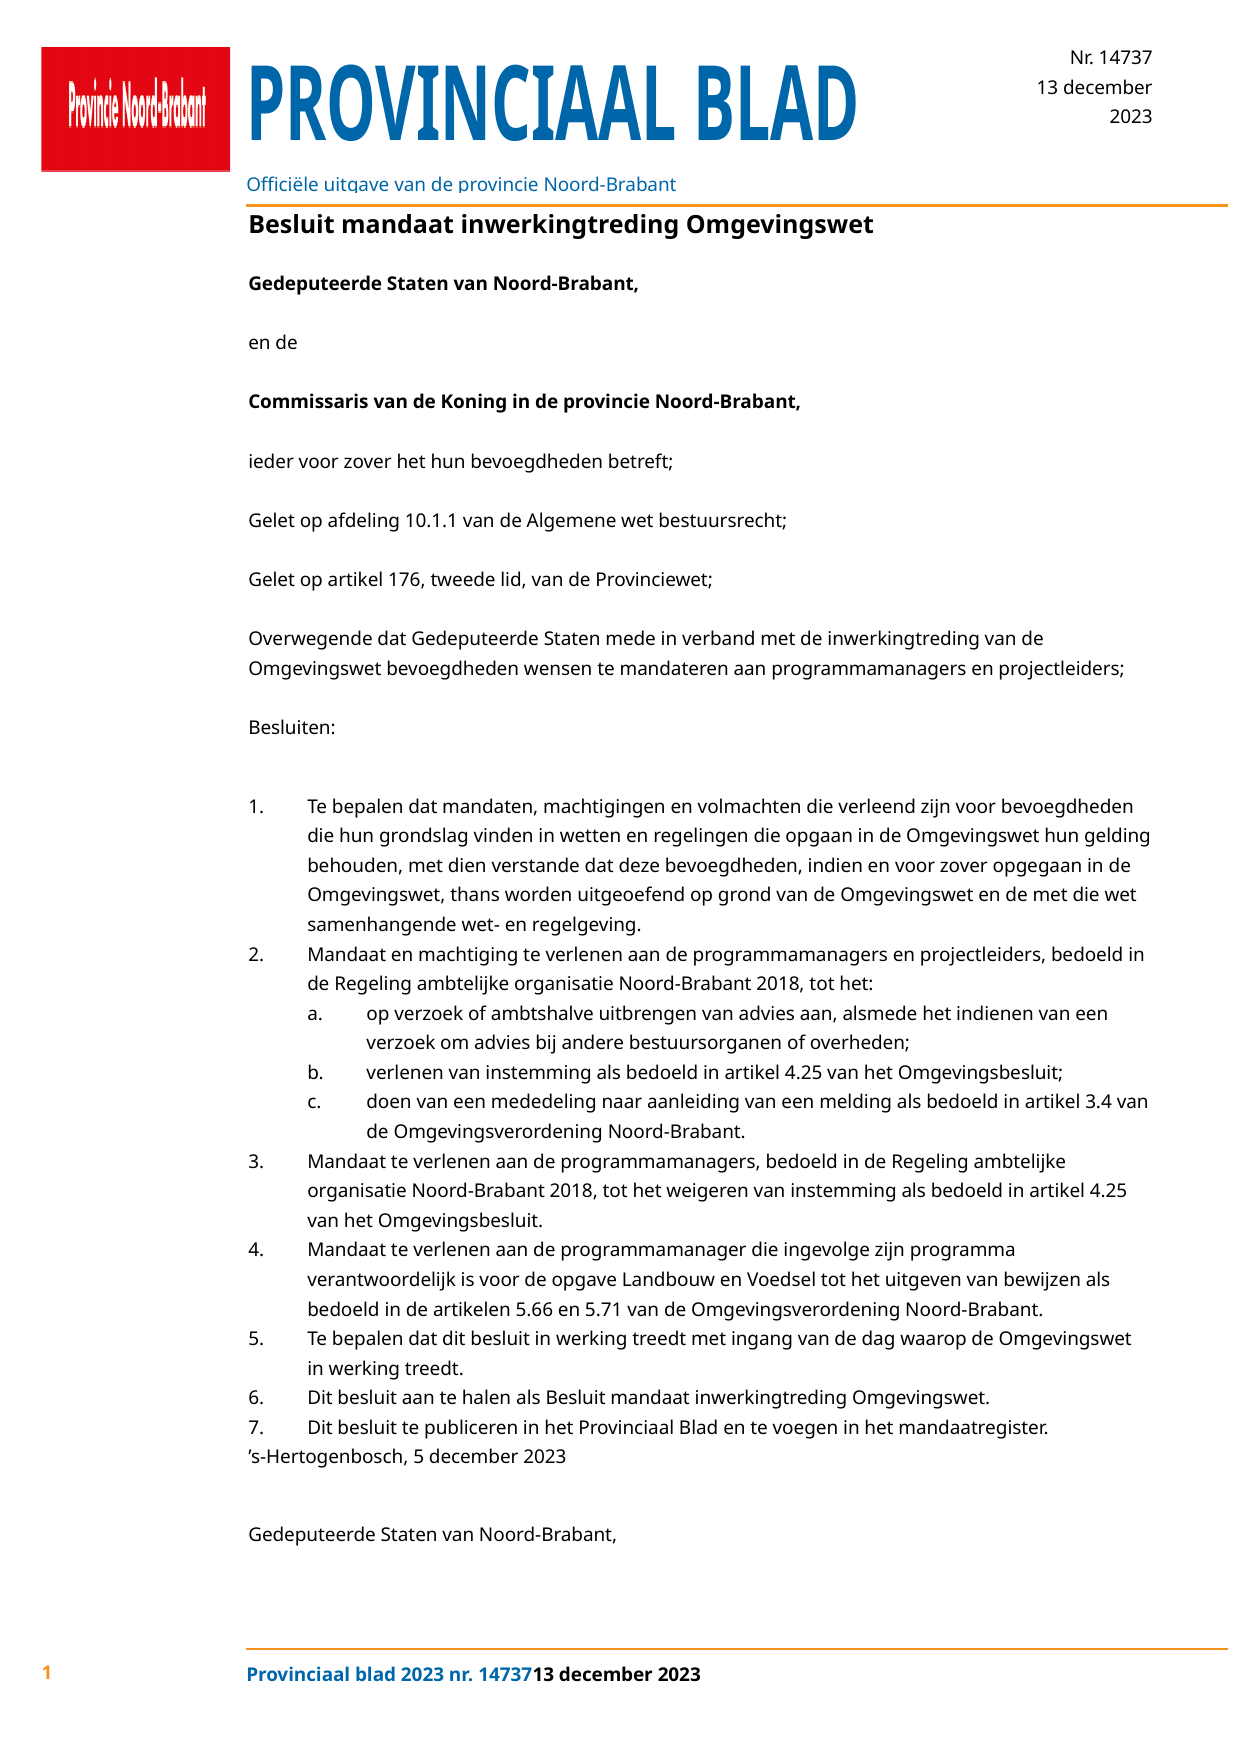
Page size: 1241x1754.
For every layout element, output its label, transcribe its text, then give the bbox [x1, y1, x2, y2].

text Gedeputeerde Staten van Noord-Brabant, [248, 270, 1152, 296]
list Te bepalen dat dit besluit in werking treedt met ingang van de dag waarop de Omgevingswet in werking treedt. [248, 1325, 1152, 1381]
text Besluiten: [248, 714, 1152, 740]
list Te bepalen dat mandaten, machtigingen en volmachten die verleend zijn voor bevoegdheden die hun grondslag vinden in wetten en regelingen die opgaan in de Omgevingswet hun gelding behouden, met dien verstande dat deze bevoegdheden, indien en voor zover opgegaan in de Omgevingswet, thans worden uitgeoefend op grond van de Omgevingswet en de met die wet samenhangende wet- en regelgeving. [248, 793, 1152, 937]
text ’s-Hertogenbosch, 5 december 2023 [248, 1444, 1152, 1469]
text Besluit mandaat inwerkingtreding Omgevingswet [248, 207, 1152, 241]
list doen van een mededeling naar aanleiding van een melding als bedoeld in artikel 3.4 van de Omgevingsverordening Noord-Brabant. [307, 1089, 1152, 1144]
list Mandaat en machtiging te verlenen aan de programmamanagers en projectleiders, bedoeld in de Regeling ambtelijke organisatie Noord-Brabant 2018, tot het: [248, 941, 1152, 996]
text Gedeputeerde Staten van Noord-Brabant, [248, 1521, 1152, 1547]
text Commissaris van de Koning in de provincie Noord-Brabant, [248, 389, 1152, 414]
picture [41, 47, 231, 172]
list verlenen van instemming als bedoeld in artikel 4.25 van het Omgevingsbesluit; [307, 1059, 1152, 1085]
list Mandaat te verlenen aan de programmamanager die ingevolge zijn programma verantwoordelijk is voor de opgave Landbouw en Voedsel tot het uitgeven van bewijzen als bedoeld in de artikelen 5.66 en 5.71 van de Omgevingsverordening Noord-Brabant. [248, 1237, 1152, 1322]
list Dit besluit te publiceren in het Provinciaal Blad en te voegen in het mandaatregister. [248, 1414, 1152, 1440]
list Dit besluit aan te halen als Besluit mandaat inwerkingtreding Omgevingswet. [248, 1384, 1152, 1410]
text Overwegende dat Gedeputeerde Staten mede in verband met de inwerkingtreding van de Omgevingswet bevoegdheden wensen te mandateren aan programmamanagers en projectleiders; [248, 625, 1152, 681]
text Gelet op artikel 176, tweede lid, van de Provinciewet; [248, 566, 1152, 592]
text en de [248, 329, 1152, 355]
text ieder voor zover het hun bevoegdheden betreft; [248, 448, 1152, 473]
text Gelet op afdeling 10.1.1 van de Algemene wet bestuursrecht; [248, 507, 1152, 533]
list op verzoek of ambtshalve uitbrengen van advies aan, alsmede het indienen van een verzoek om advies bij andere bestuursorganen of overheden; [307, 1000, 1152, 1055]
list Mandaat te verlenen aan de programmamanagers, bedoeld in de Regeling ambtelijke organisatie Noord-Brabant 2018, tot het weigeren van instemming als bedoeld in artikel 4.25 van het Omgevingsbesluit. [248, 1148, 1152, 1233]
